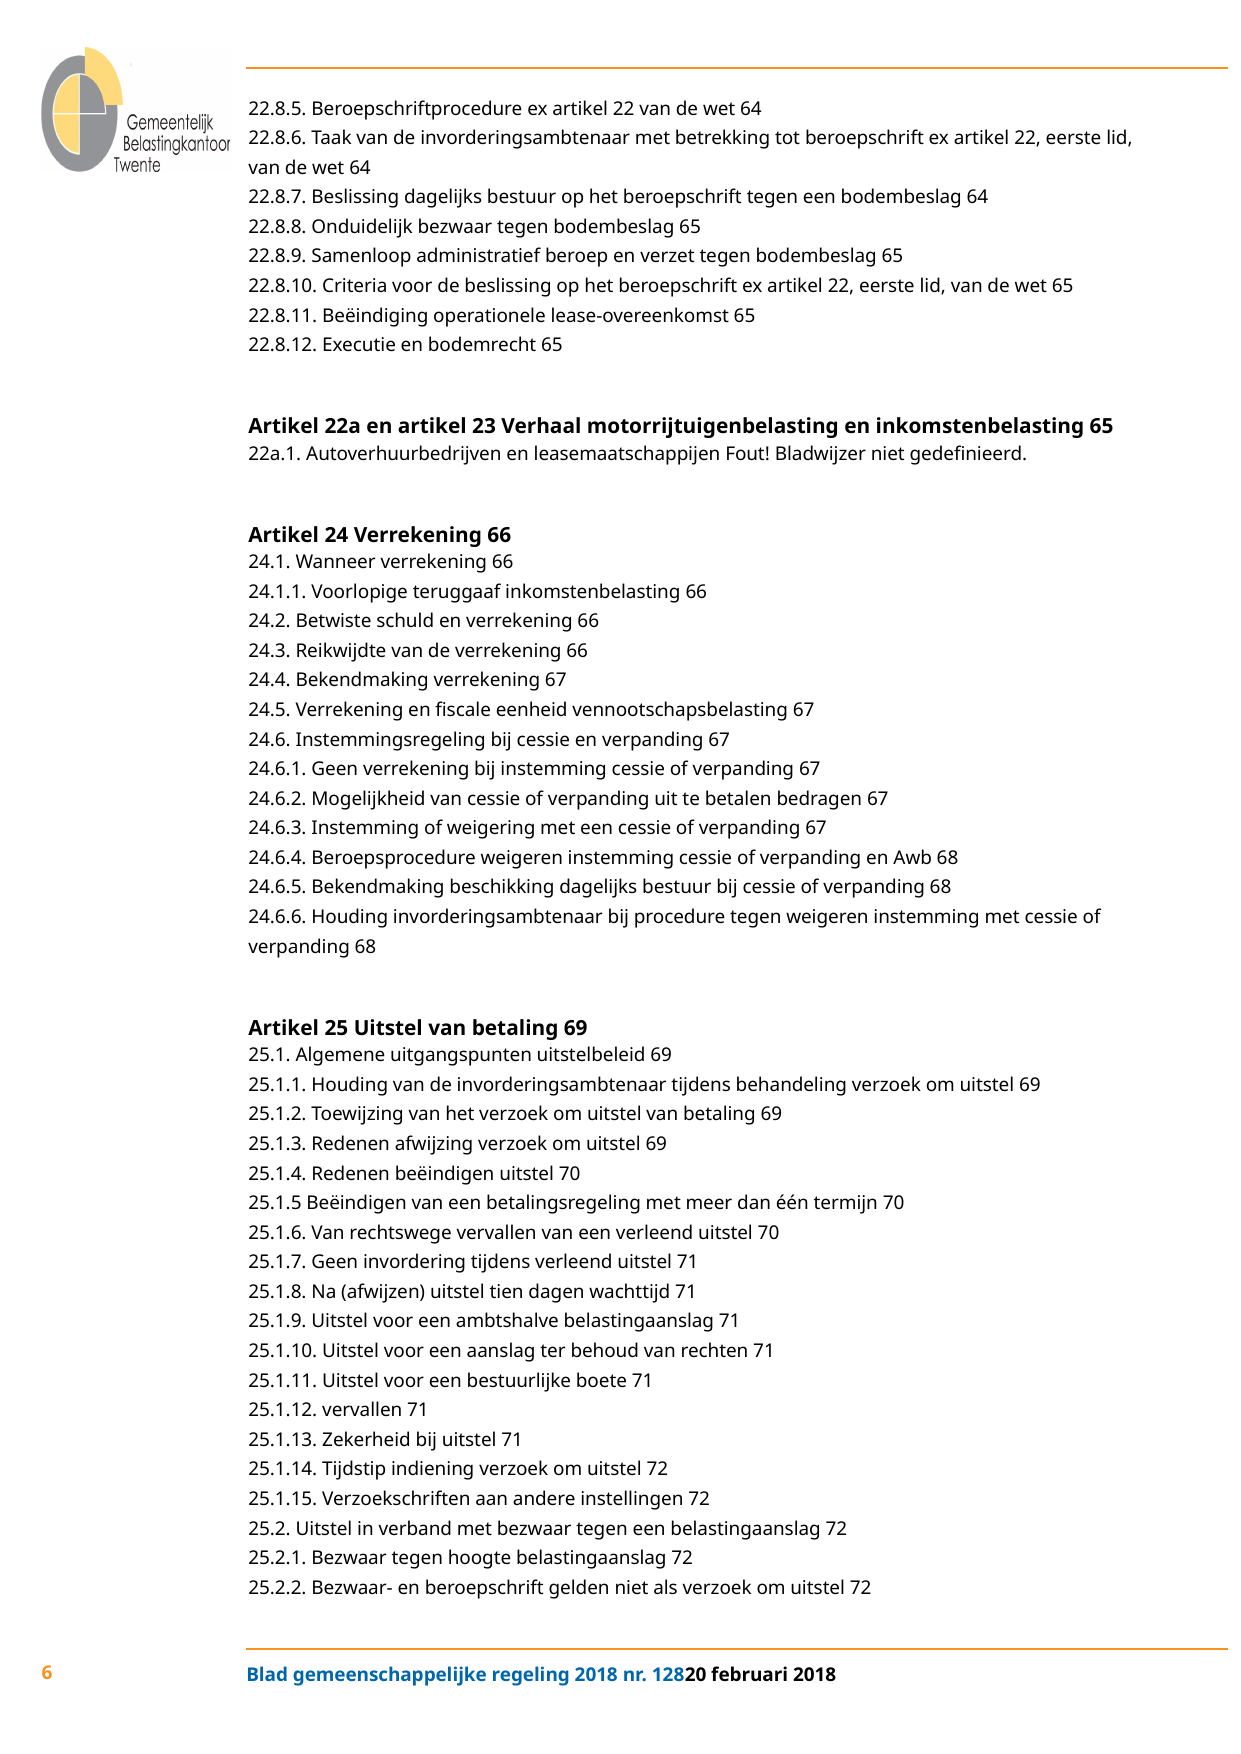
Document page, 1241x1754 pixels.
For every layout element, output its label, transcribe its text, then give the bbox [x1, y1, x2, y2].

text 25.1.9. Uitstel voor een ambtshalve belastingaanslag 71 [248, 1308, 1152, 1333]
text 22.8.5. Beroepschriftprocedure ex artikel 22 van de wet 64 [248, 95, 1152, 121]
text 22.8.9. Samenloop administratief beroep en verzet tegen bodembeslag 65 [248, 243, 1152, 268]
text 22.8.10. Criteria voor de beslissing op het beroepschrift ex artikel 22, eerste lid, van de wet 65 [248, 272, 1152, 298]
picture [41, 47, 231, 172]
text 25.1.1. Houding van de invorderingsambtenaar tijdens behandeling verzoek om uitstel 69 [248, 1071, 1152, 1097]
text 25.1.6. Van rechtswege vervallen van een verleend uitstel 70 [248, 1219, 1152, 1244]
text Artikel 24 Verrekening 66 [248, 520, 1152, 548]
text 25.2.1. Bezwaar tegen hoogte belastingaanslag 72 [248, 1544, 1152, 1570]
text 25.1.15. Verzoekschriften aan andere instellingen 72 [248, 1485, 1152, 1511]
text 25.1.10. Uitstel voor een aanslag ter behoud van rechten 71 [248, 1337, 1152, 1363]
text 24.6.5. Bekendmaking beschikking dagelijks bestuur bij cessie of verpanding 68 [248, 874, 1152, 899]
text 25.1. Algemene uitgangspunten uitstelbeleid 69 [248, 1041, 1152, 1067]
text 25.1.4. Redenen beëindigen uitstel 70 [248, 1160, 1152, 1185]
text 22.8.8. Onduidelijk bezwaar tegen bodembeslag 65 [248, 213, 1152, 239]
text 22.8.11. Beëindiging operationele lease-overeenkomst 65 [248, 302, 1152, 328]
text Artikel 25 Uitstel van betaling 69 [248, 1013, 1152, 1041]
text 25.1.5 Beëindigen van een betalingsregeling met meer dan één termijn 70 [248, 1189, 1152, 1215]
text 24.1. Wanneer verrekening 66 [248, 548, 1152, 574]
text 25.2.2. Bezwaar- en beroepschrift gelden niet als verzoek om uitstel 72 [248, 1574, 1152, 1599]
text Artikel 22a en artikel 23 Verhaal motorrijtuigenbelasting en inkomstenbelasting 65 [248, 411, 1152, 440]
text 22a.1. Autoverhuurbedrijven en leasemaatschappijen Fout! Bladwijzer niet gedefinieerd. [248, 440, 1152, 466]
text 22.8.12. Executie en bodemrecht 65 [248, 331, 1152, 357]
text 25.1.13. Zekerheid bij uitstel 71 [248, 1426, 1152, 1452]
text 22.8.7. Beslissing dagelijks bestuur op het beroepschrift tegen een bodembeslag 64 [248, 183, 1152, 209]
text 24.5. Verrekening en fiscale eenheid vennootschapsbelasting 67 [248, 696, 1152, 722]
text 25.2. Uitstel in verband met bezwaar tegen een belastingaanslag 72 [248, 1515, 1152, 1540]
text 25.1.7. Geen invordering tijdens verleend uitstel 71 [248, 1248, 1152, 1274]
text 22.8.6. Taak van de invorderingsambtenaar met betrekking tot beroepschrift ex artikel 22, eerste lid, van de wet 64 [248, 124, 1152, 180]
text 24.1.1. Voorlopige teruggaaf inkomstenbelasting 66 [248, 578, 1152, 604]
text 25.1.14. Tijdstip indiening verzoek om uitstel 72 [248, 1456, 1152, 1481]
text 25.1.3. Redenen afwijzing verzoek om uitstel 69 [248, 1130, 1152, 1156]
text 24.2. Betwiste schuld en verrekening 66 [248, 607, 1152, 633]
text 24.6. Instemmingsregeling bij cessie en verpanding 67 [248, 726, 1152, 752]
text 24.6.4. Beroepsprocedure weigeren instemming cessie of verpanding en Awb 68 [248, 844, 1152, 870]
text 24.6.2. Mogelijkheid van cessie of verpanding uit te betalen bedragen 67 [248, 785, 1152, 811]
text 25.1.11. Uitstel voor een bestuurlijke boete 71 [248, 1367, 1152, 1392]
text 24.3. Reikwijdte van de verrekening 66 [248, 637, 1152, 663]
text 24.6.3. Instemming of weigering met een cessie of verpanding 67 [248, 814, 1152, 840]
text 25.1.12. vervallen 71 [248, 1396, 1152, 1422]
text 25.1.8. Na (afwijzen) uitstel tien dagen wachttijd 71 [248, 1278, 1152, 1304]
text 24.4. Bekendmaking verrekening 67 [248, 667, 1152, 692]
text 25.1.2. Toewijzing van het verzoek om uitstel van betaling 69 [248, 1101, 1152, 1126]
text 24.6.6. Houding invorderingsambtenaar bij procedure tegen weigeren instemming met cessie of verpanding 68 [248, 903, 1152, 959]
text 24.6.1. Geen verrekening bij instemming cessie of verpanding 67 [248, 755, 1152, 781]
